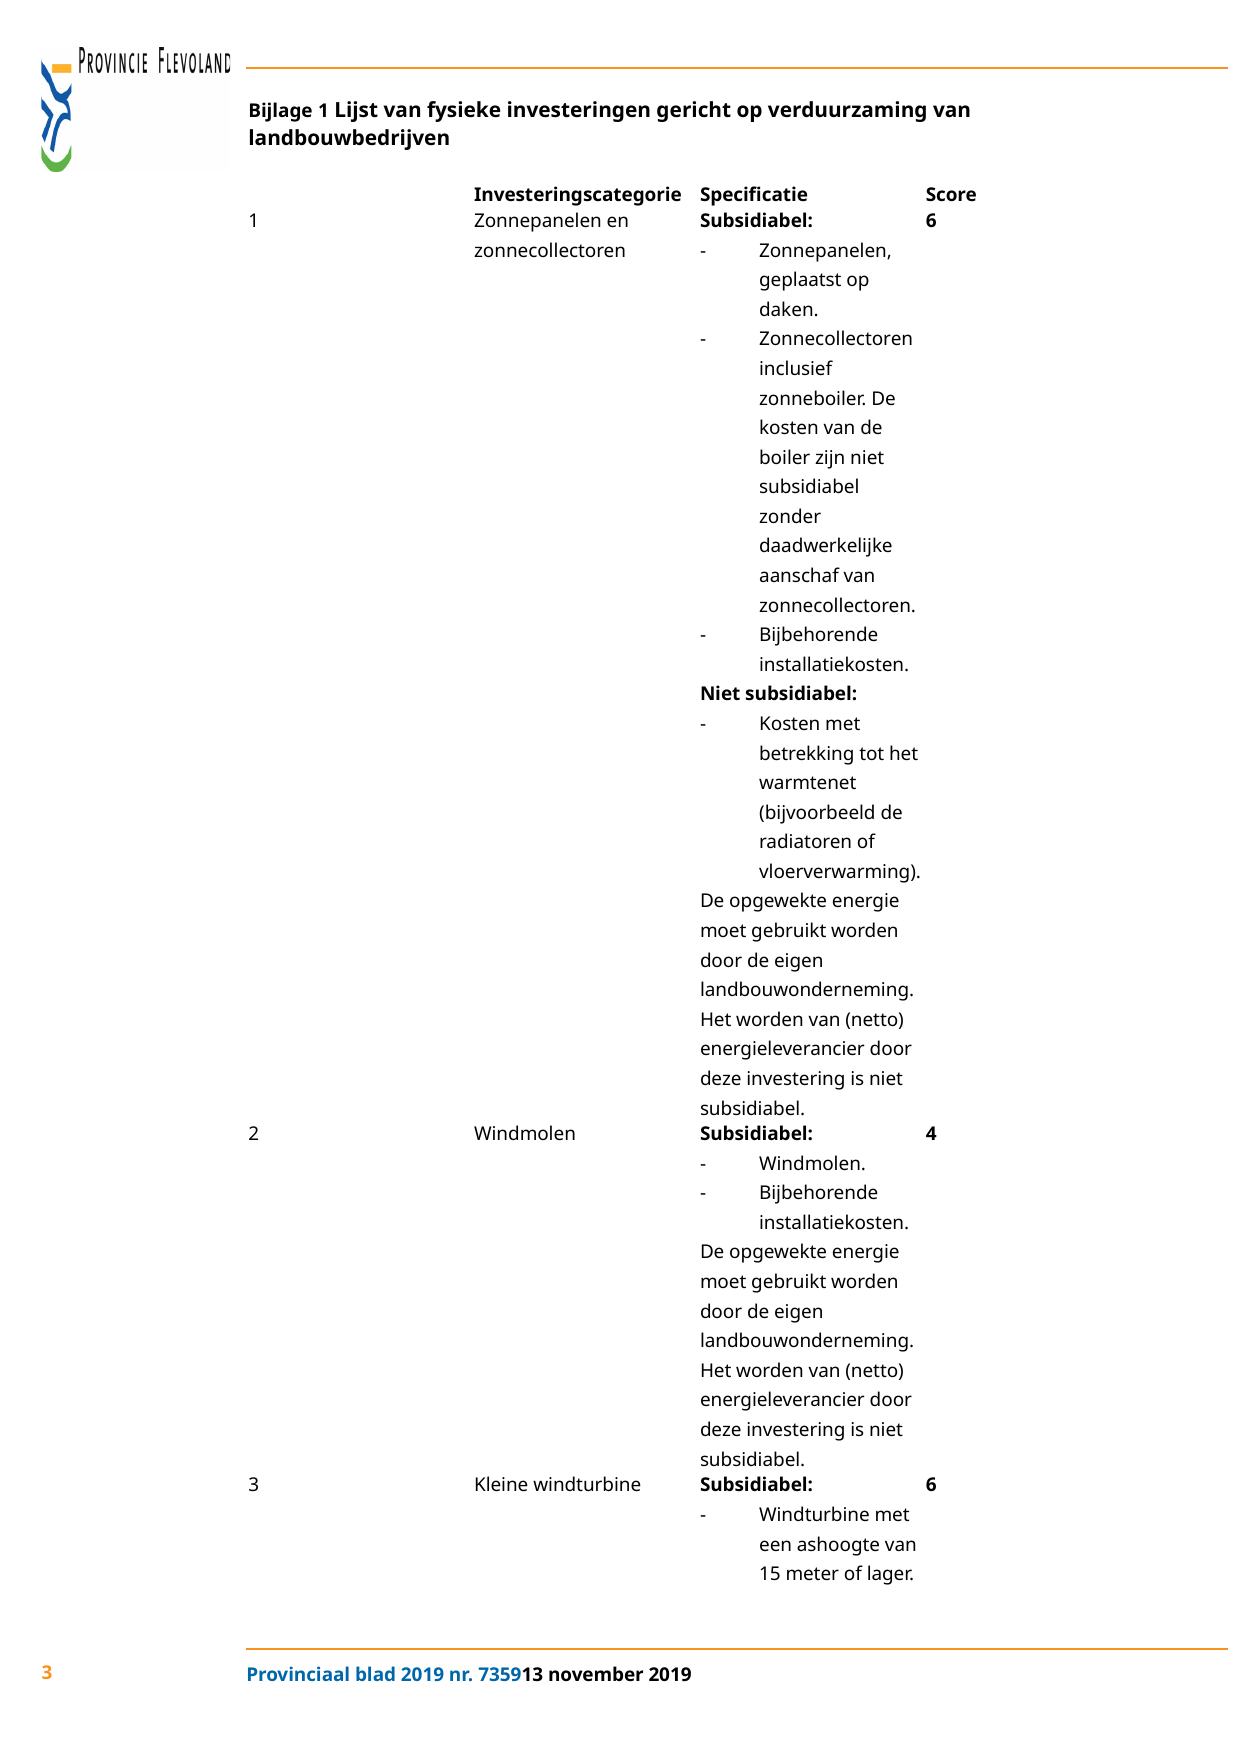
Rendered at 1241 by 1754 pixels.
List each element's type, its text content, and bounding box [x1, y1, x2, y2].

table_cell Zonnepanelen en zonnecollectoren [474, 207, 700, 1120]
picture [41, 47, 231, 172]
table_header [248, 181, 474, 207]
table_cell 6 [926, 1472, 1152, 1586]
table_cell Windmolen [474, 1120, 700, 1472]
table_cell Subsidiabel: Windturbine met een ashoogte van 15 meter of lager. [700, 1472, 926, 1586]
table_header Score [926, 181, 1152, 207]
table_cell Subsidiabel: Windmolen. Bijbehorende installatiekosten. De opgewekte energie moet gebruikt worden door de eigen landbouwonderneming. Het worden van (netto) energieleverancier door deze investering is niet subsidiabel. [700, 1120, 926, 1472]
table_header Investeringscategorie [474, 181, 700, 207]
table_cell 1 [248, 207, 474, 1120]
text Bijlage 1 Lijst van fysieke investeringen gericht op verduurzaming van landbouwbedrijven [248, 95, 1152, 152]
table_cell Subsidiabel: Zonnepanelen, geplaatst op daken. Zonnecollectoren inclusief zonneboiler. De kosten van de boiler zijn niet subsidiabel zonder daadwerkelijke aanschaf van zonnecollectoren. Bijbehorende installatiekosten. Niet subsidiabel: Kosten met betrekking tot het warmtenet (bijvoorbeeld de radiatoren of vloerverwarming). De opgewekte energie moet gebruikt worden door de eigen landbouwonderneming. Het worden van (netto) energieleverancier door deze investering is niet subsidiabel. [700, 207, 926, 1120]
table_cell 6 [926, 207, 1152, 1120]
table_cell Kleine windturbine [474, 1472, 700, 1586]
table_cell 4 [926, 1120, 1152, 1472]
table_cell 3 [248, 1472, 474, 1586]
table_cell 2 [248, 1120, 474, 1472]
table_header Specificatie [700, 181, 926, 207]
